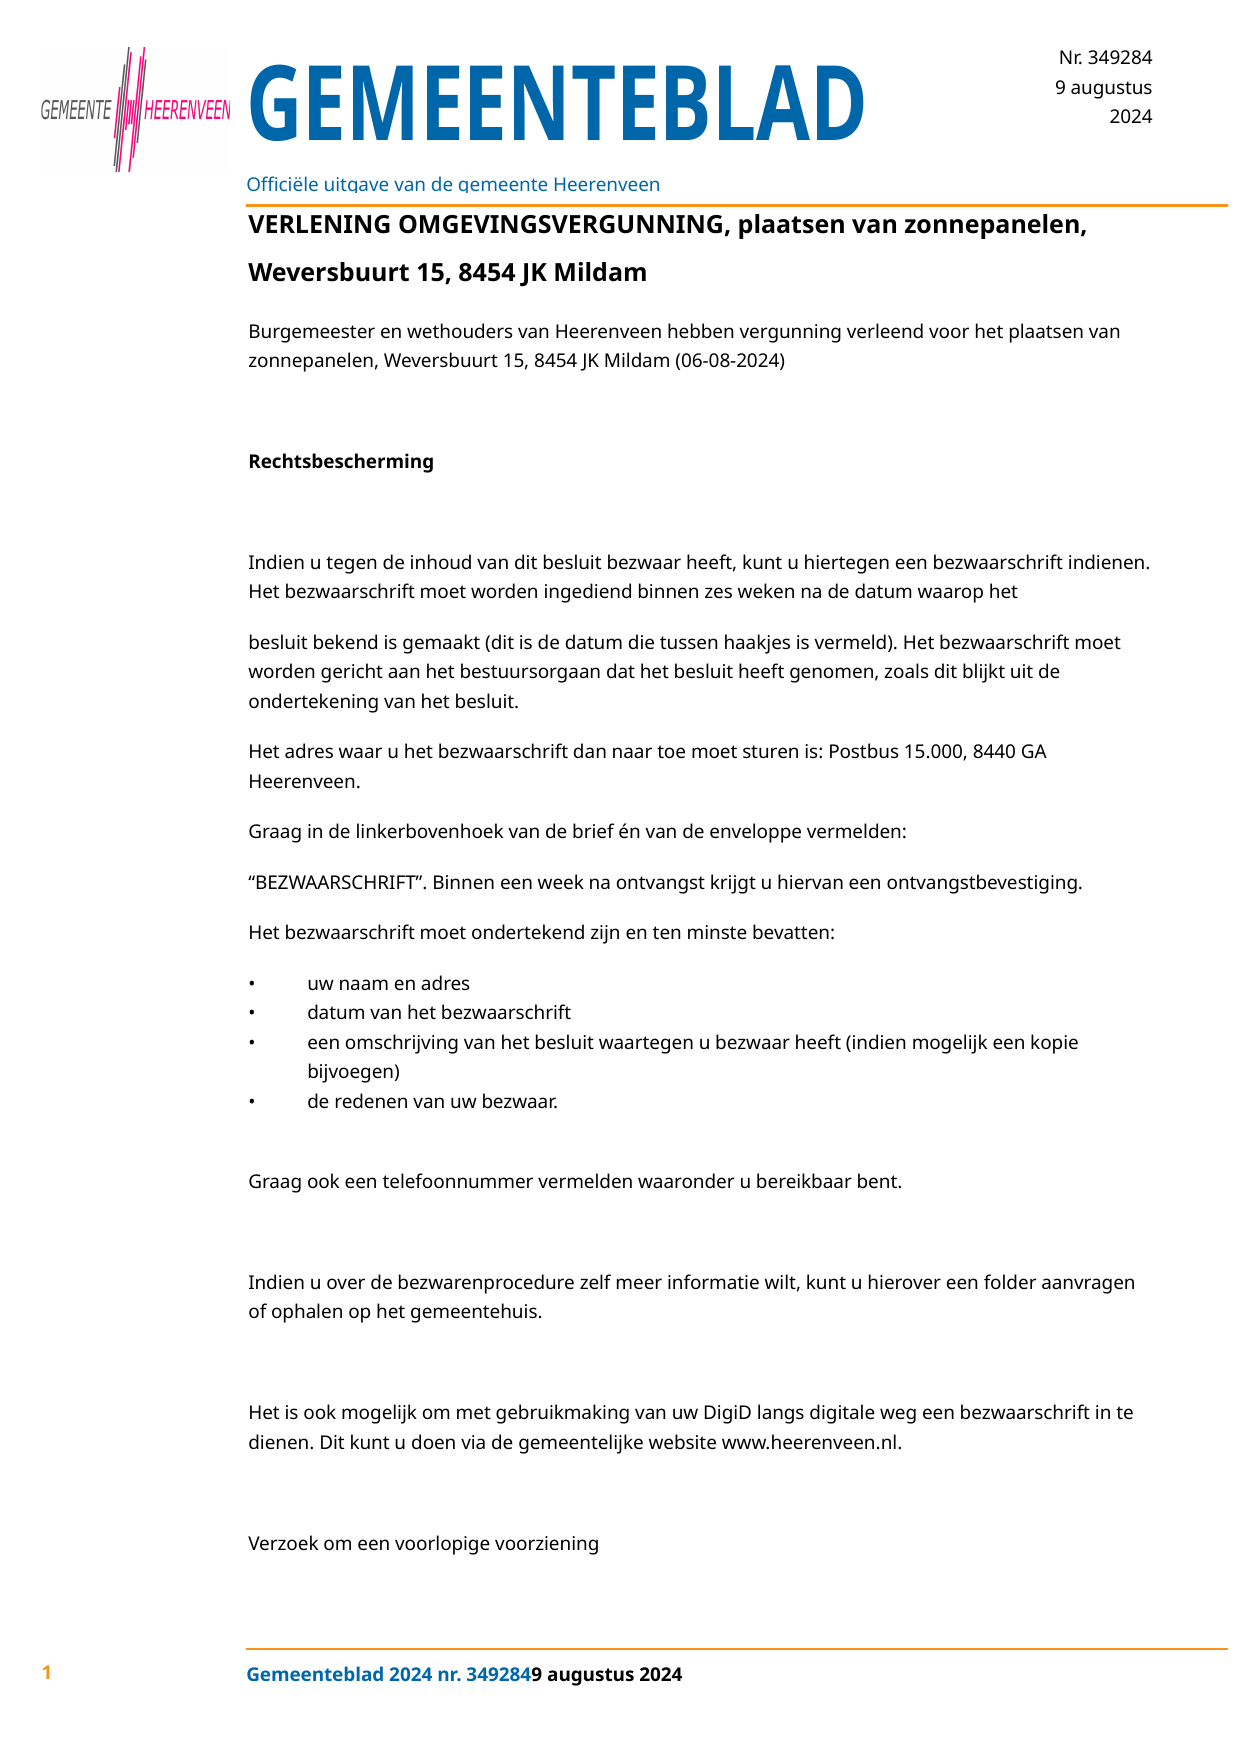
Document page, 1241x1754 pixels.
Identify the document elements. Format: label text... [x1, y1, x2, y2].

list de redenen van uw bezwaar. [248, 1088, 1152, 1114]
text Verzoek om een voorlopige voorziening [248, 1530, 1152, 1556]
text besluit bekend is gemaakt (dit is de datum die tussen haakjes is vermeld). Het bezwaarschrift moet worden gericht aan het bestuursorgaan dat het besluit heeft genomen, zoals dit blijkt uit de ondertekening van het besluit. [248, 629, 1152, 714]
text Graag in de linkerbovenhoek van de brief én van de enveloppe vermelden: [248, 819, 1152, 844]
picture [41, 47, 231, 172]
text Het bezwaarschrift moet ondertekend zijn en ten minste bevatten: [248, 919, 1152, 945]
text Rechtsbescherming [248, 448, 1152, 474]
text Graag ook een telefoonnummer vermelden waaronder u bereikbaar bent. [248, 1168, 1152, 1194]
text Het is ook mogelijk om met gebruikmaking van uw DigiD langs digitale weg een bezwaarschrift in te dienen. Dit kunt u doen via de gemeentelijke website www.heerenveen.nl. [248, 1399, 1152, 1455]
text Het adres waar u het bezwaarschrift dan naar toe moet sturen is: Postbus 15.000, 8440 GA Heerenveen. [248, 739, 1152, 794]
list een omschrijving van het besluit waartegen u bezwaar heeft (indien mogelijk een kopie bijvoegen) [248, 1029, 1152, 1084]
list uw naam en adres [248, 970, 1152, 996]
text Indien u over de bezwarenprocedure zelf meer informatie wilt, kunt u hierover een folder aanvragen of ophalen op het gemeentehuis. [248, 1269, 1152, 1324]
text Indien u tegen de inhoud van dit besluit bezwaar heeft, kunt u hiertegen een bezwaarschrift indienen. Het bezwaarschrift moet worden ingediend binnen zes weken na de datum waarop het [248, 549, 1152, 604]
list datum van het bezwaarschrift [248, 999, 1152, 1025]
text VERLENING OMGEVINGSVERGUNNING, plaatsen van zonnepanelen, Weversbuurt 15, 8454 JK Mildam [248, 207, 1152, 288]
text Burgemeester en wethouders van Heerenveen hebben vergunning verleend voor het plaatsen van zonnepanelen, Weversbuurt 15, 8454 JK Mildam (06-08-2024) [248, 318, 1152, 373]
text “BEZWAARSCHRIFT”. Binnen een week na ontvangst krijgt u hiervan een ontvangstbevestiging. [248, 869, 1152, 895]
